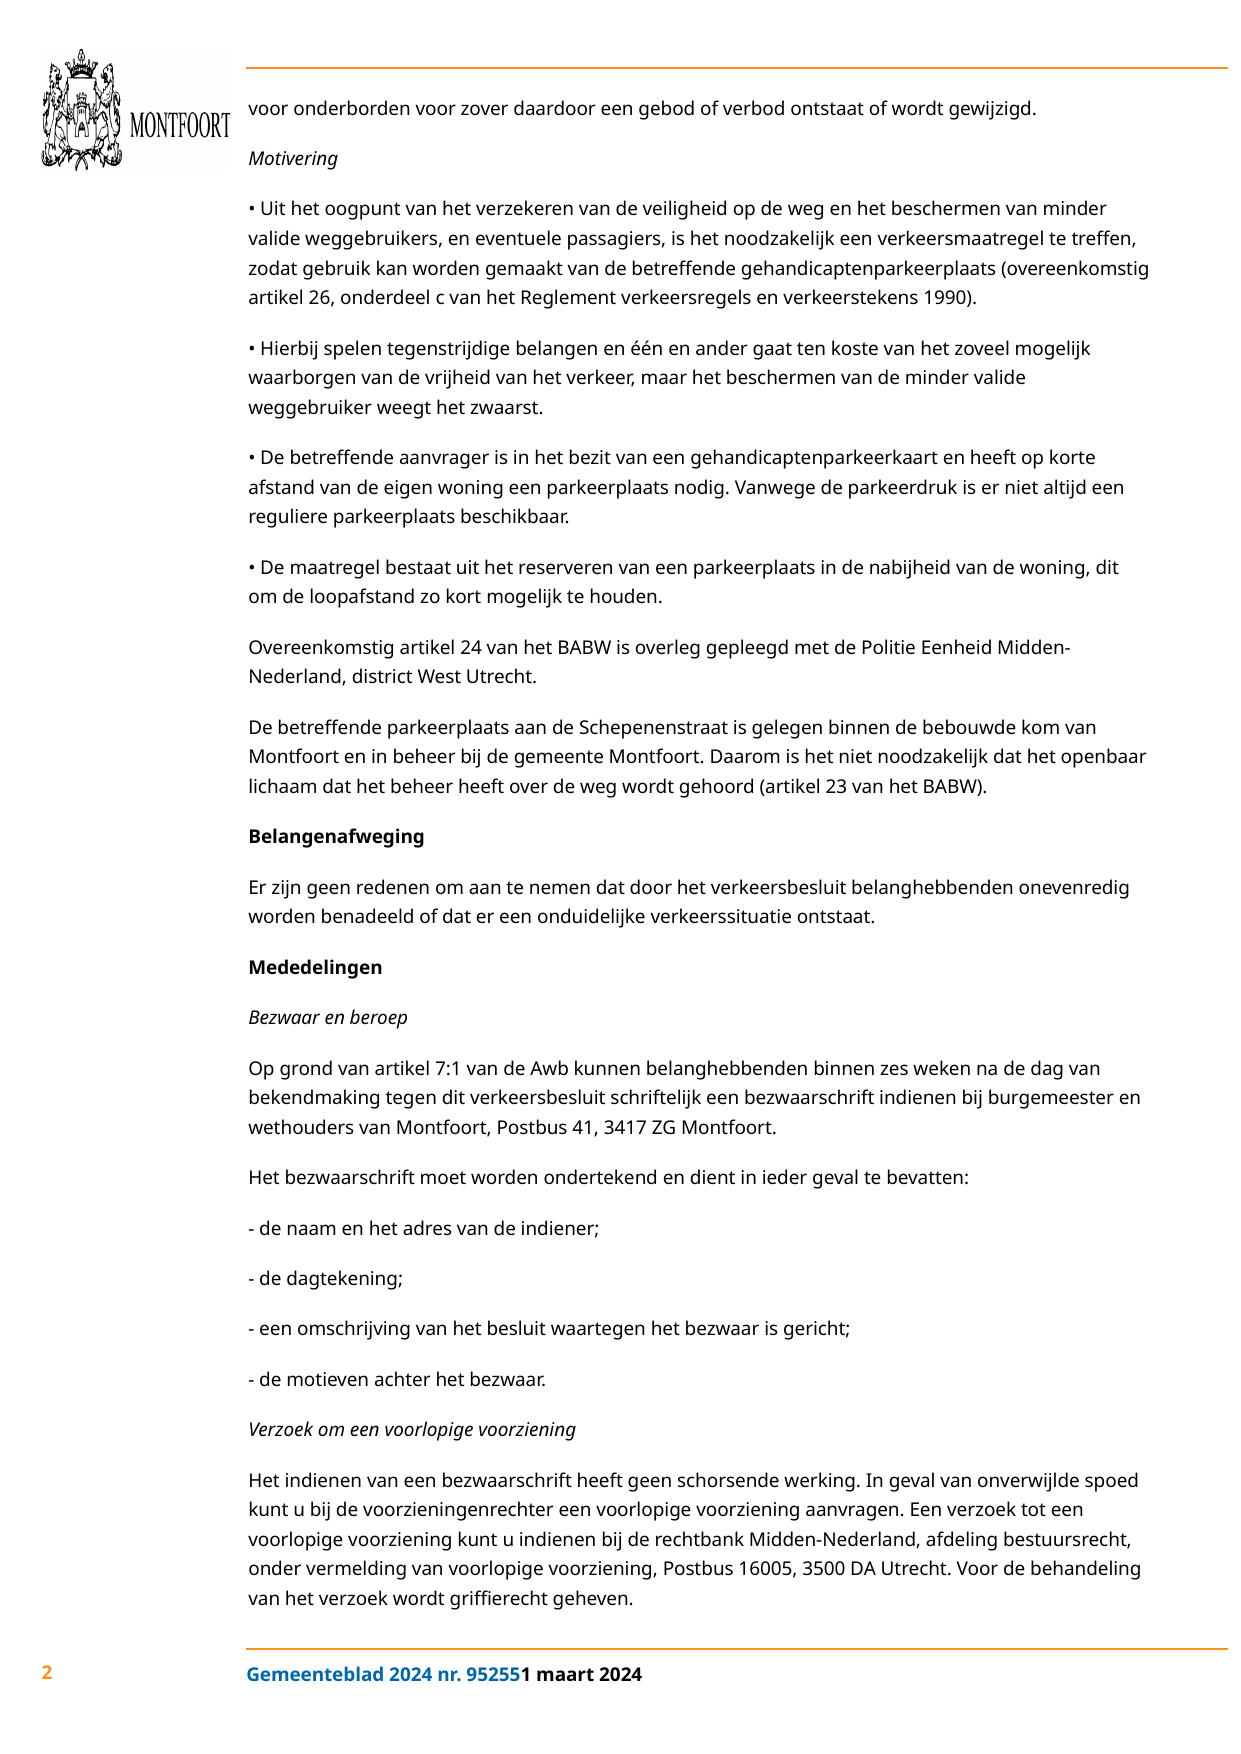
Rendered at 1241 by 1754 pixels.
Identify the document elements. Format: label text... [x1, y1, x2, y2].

text Verzoek om een voorlopige voorziening [248, 1416, 1152, 1442]
text • Hierbij spelen tegenstrijdige belangen en één en ander gaat ten koste van het zoveel mogelijk waarborgen van de vrijheid van het verkeer, maar het beschermen van de minder valide weggebruiker weegt het zwaarst. [248, 335, 1152, 420]
text • Uit het oogpunt van het verzekeren van de veiligheid op de weg en het beschermen van minder valide weggebruikers, en eventuele passagiers, is het noodzakelijk een verkeersmaatregel te treffen, zodat gebruik kan worden gemaakt van de betreffende gehandicaptenparkeerplaats (overeenkomstig artikel 26, onderdeel c van het Reglement verkeersregels en verkeerstekens 1990). [248, 196, 1152, 310]
text Mededelingen [248, 954, 1152, 980]
text Motivering [248, 145, 1152, 171]
text Het indienen van een bezwaarschrift heeft geen schorsende werking. In geval van onverwijlde spoed kunt u bij de voorzieningenrechter een voorlopige voorziening aanvragen. Een verzoek tot een voorlopige voorziening kunt u indienen bij de rechtbank Midden-Nederland, afdeling bestuursrecht, onder vermelding van voorlopige voorziening, Postbus 16005, 3500 DA Utrecht. Voor de behandeling van het verzoek wordt griffierecht geheven. [248, 1467, 1152, 1611]
text voor onderborden voor zover daardoor een gebod of verbod ontstaat of wordt gewijzigd. [248, 95, 1152, 121]
text Er zijn geen redenen om aan te nemen dat door het verkeersbesluit belanghebbenden onevenredig worden benadeeld of dat er een onduidelijke verkeerssituatie ontstaat. [248, 874, 1152, 929]
text Het bezwaarschrift moet worden ondertekend en dient in ieder geval te bevatten: [248, 1164, 1152, 1190]
text Belangenafweging [248, 823, 1152, 849]
text Overeenkomstig artikel 24 van het BABW is overleg gepleegd met de Politie Eenheid Midden-Nederland, district West Utrecht. [248, 634, 1152, 689]
text • De betreffende aanvrager is in het bezit van een gehandicaptenparkeerkaart en heeft op korte afstand van de eigen woning een parkeerplaats nodig. Vanwege de parkeerdruk is er niet altijd een reguliere parkeerplaats beschikbaar. [248, 444, 1152, 529]
text Op grond van artikel 7:1 van de Awb kunnen belanghebbenden binnen zes weken na de dag van bekendmaking tegen dit verkeersbesluit schriftelijk een bezwaarschrift indienen bij burgemeester en wethouders van Montfoort, Postbus 41, 3417 ZG Montfoort. [248, 1055, 1152, 1140]
text De betreffende parkeerplaats aan de Schepenenstraat is gelegen binnen de bebouwde kom van Montfoort en in beheer bij de gemeente Montfoort. Daarom is het niet noodzakelijk dat het openbaar lichaam dat het beheer heeft over de weg wordt gehoord (artikel 23 van het BABW). [248, 714, 1152, 799]
text • De maatregel bestaat uit het reserveren van een parkeerplaats in de nabijheid van de woning, dit om de loopafstand zo kort mogelijk te houden. [248, 554, 1152, 609]
text - de naam en het adres van de indiener; [248, 1215, 1152, 1241]
text - een omschrijving van het besluit waartegen het bezwaar is gericht; [248, 1316, 1152, 1341]
text - de motieven achter het bezwaar. [248, 1366, 1152, 1392]
text - de dagtekening; [248, 1265, 1152, 1291]
text Bezwaar en beroep [248, 1004, 1152, 1030]
picture [41, 47, 231, 172]
